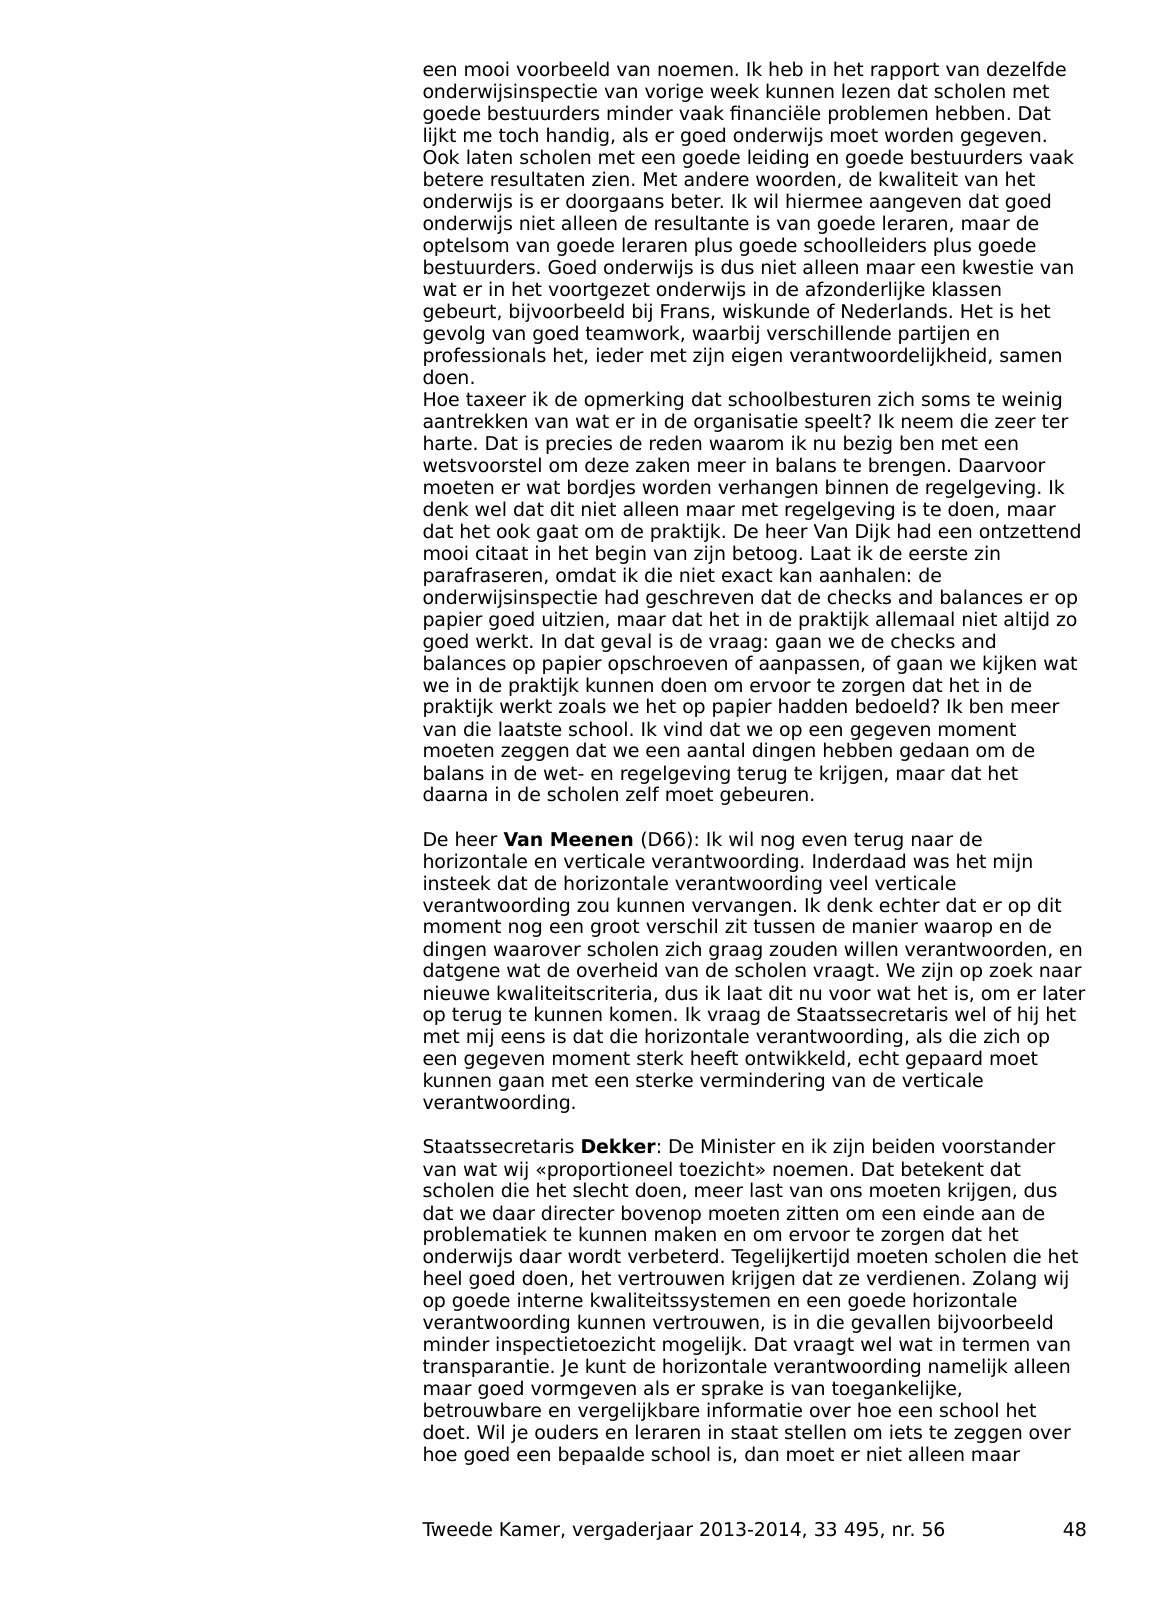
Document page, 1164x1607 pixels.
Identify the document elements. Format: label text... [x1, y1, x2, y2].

text Staatssecretaris Dekker: De Minister en ik zijn beiden voorstander van wat wij «proportioneel toezicht» noemen. Dat betekent dat scholen die het slecht doen, meer last van ons moeten krijgen, dus dat we daar directer bovenop moeten zitten om een einde aan de problematiek te kunnen maken en om ervoor te zorgen dat het onderwijs daar wordt verbeterd. Tegelijkertijd moeten scholen die het heel goed doen, het vertrouwen krijgen dat ze verdienen. Zolang wij op goede interne kwaliteitssystemen en een goede horizontale verantwoording kunnen vertrouwen, is in die gevallen bijvoorbeeld minder inspectietoezicht mogelijk. Dat vraagt wel wat in termen van transparantie. Je kunt de horizontale verantwoording namelijk alleen maar goed vormgeven als er sprake is van toegankelijke, betrouwbare en vergelijkbare informatie over hoe een school het doet. Wil je ouders en leraren in staat stellen om iets te zeggen over hoe goed een bepaalde school is, dan moet er niet alleen maar [422, 1136, 1087, 1466]
text Hoe taxeer ik de opmerking dat schoolbesturen zich soms te weinig aantrekken van wat er in de organisatie speelt? Ik neem die zeer ter harte. Dat is precies de reden waarom ik nu bezig ben met een wetsvoorstel om deze zaken meer in balans te brengen. Daarvoor moeten er wat bordjes worden verhangen binnen de regelgeving. Ik denk wel dat dit niet alleen maar met regelgeving is te doen, maar dat het ook gaat om de praktijk. De heer Van Dijk had een ontzettend mooi citaat in het begin van zijn betoog. Laat ik de eerste zin parafraseren, omdat ik die niet exact kan aanhalen: de onderwijsinspectie had geschreven dat de checks and balances er op papier goed uitzien, maar dat het in de praktijk allemaal niet altijd zo goed werkt. In dat geval is de vraag: gaan we de checks and balances op papier opschroeven of aanpassen, of gaan we kijken wat we in de praktijk kunnen doen om ervoor te zorgen dat het in de praktijk werkt zoals we het op papier hadden bedoeld? Ik ben meer van die laatste school. Ik vind dat we op een gegeven moment moeten zeggen dat we een aantal dingen hebben gedaan om de balans in de wet- en regelgeving terug te krijgen, maar dat het daarna in de scholen zelf moet gebeuren. [422, 389, 1087, 806]
text een mooi voorbeeld van noemen. Ik heb in het rapport van dezelfde onderwijsinspectie van vorige week kunnen lezen dat scholen met goede bestuurders minder vaak financiële problemen hebben. Dat lijkt me toch handig, als er goed onderwijs moet worden gegeven. Ook laten scholen met een goede leiding en goede bestuurders vaak betere resultaten zien. Met andere woorden, de kwaliteit van het onderwijs is er doorgaans beter. Ik wil hiermee aangeven dat goed onderwijs niet alleen de resultante is van goede leraren, maar de optelsom van goede leraren plus goede schoolleiders plus goede bestuurders. Goed onderwijs is dus niet alleen maar een kwestie van wat er in het voortgezet onderwijs in de afzonderlijke klassen gebeurt, bijvoorbeeld bij Frans, wiskunde of Nederlands. Het is het gevolg van goed teamwork, waarbij verschillende partijen en professionals het, ieder met zijn eigen verantwoordelijkheid, samen doen. [422, 59, 1087, 389]
text De heer Van Meenen (D66): Ik wil nog even terug naar de horizontale en verticale verantwoording. Inderdaad was het mijn insteek dat de horizontale verantwoording veel verticale verantwoording zou kunnen vervangen. Ik denk echter dat er op dit moment nog een groot verschil zit tussen de manier waarop en de dingen waarover scholen zich graag zouden willen verantwoorden, en datgene wat de overheid van de scholen vraagt. We zijn op zoek naar nieuwe kwaliteitscriteria, dus ik laat dit nu voor wat het is, om er later op terug te kunnen komen. Ik vraag de Staatssecretaris wel of hij het met mij eens is dat die horizontale verantwoording, als die zich op een gegeven moment sterk heeft ontwikkeld, echt gepaard moet kunnen gaan met een sterke vermindering van de verticale verantwoording. [422, 828, 1087, 1114]
